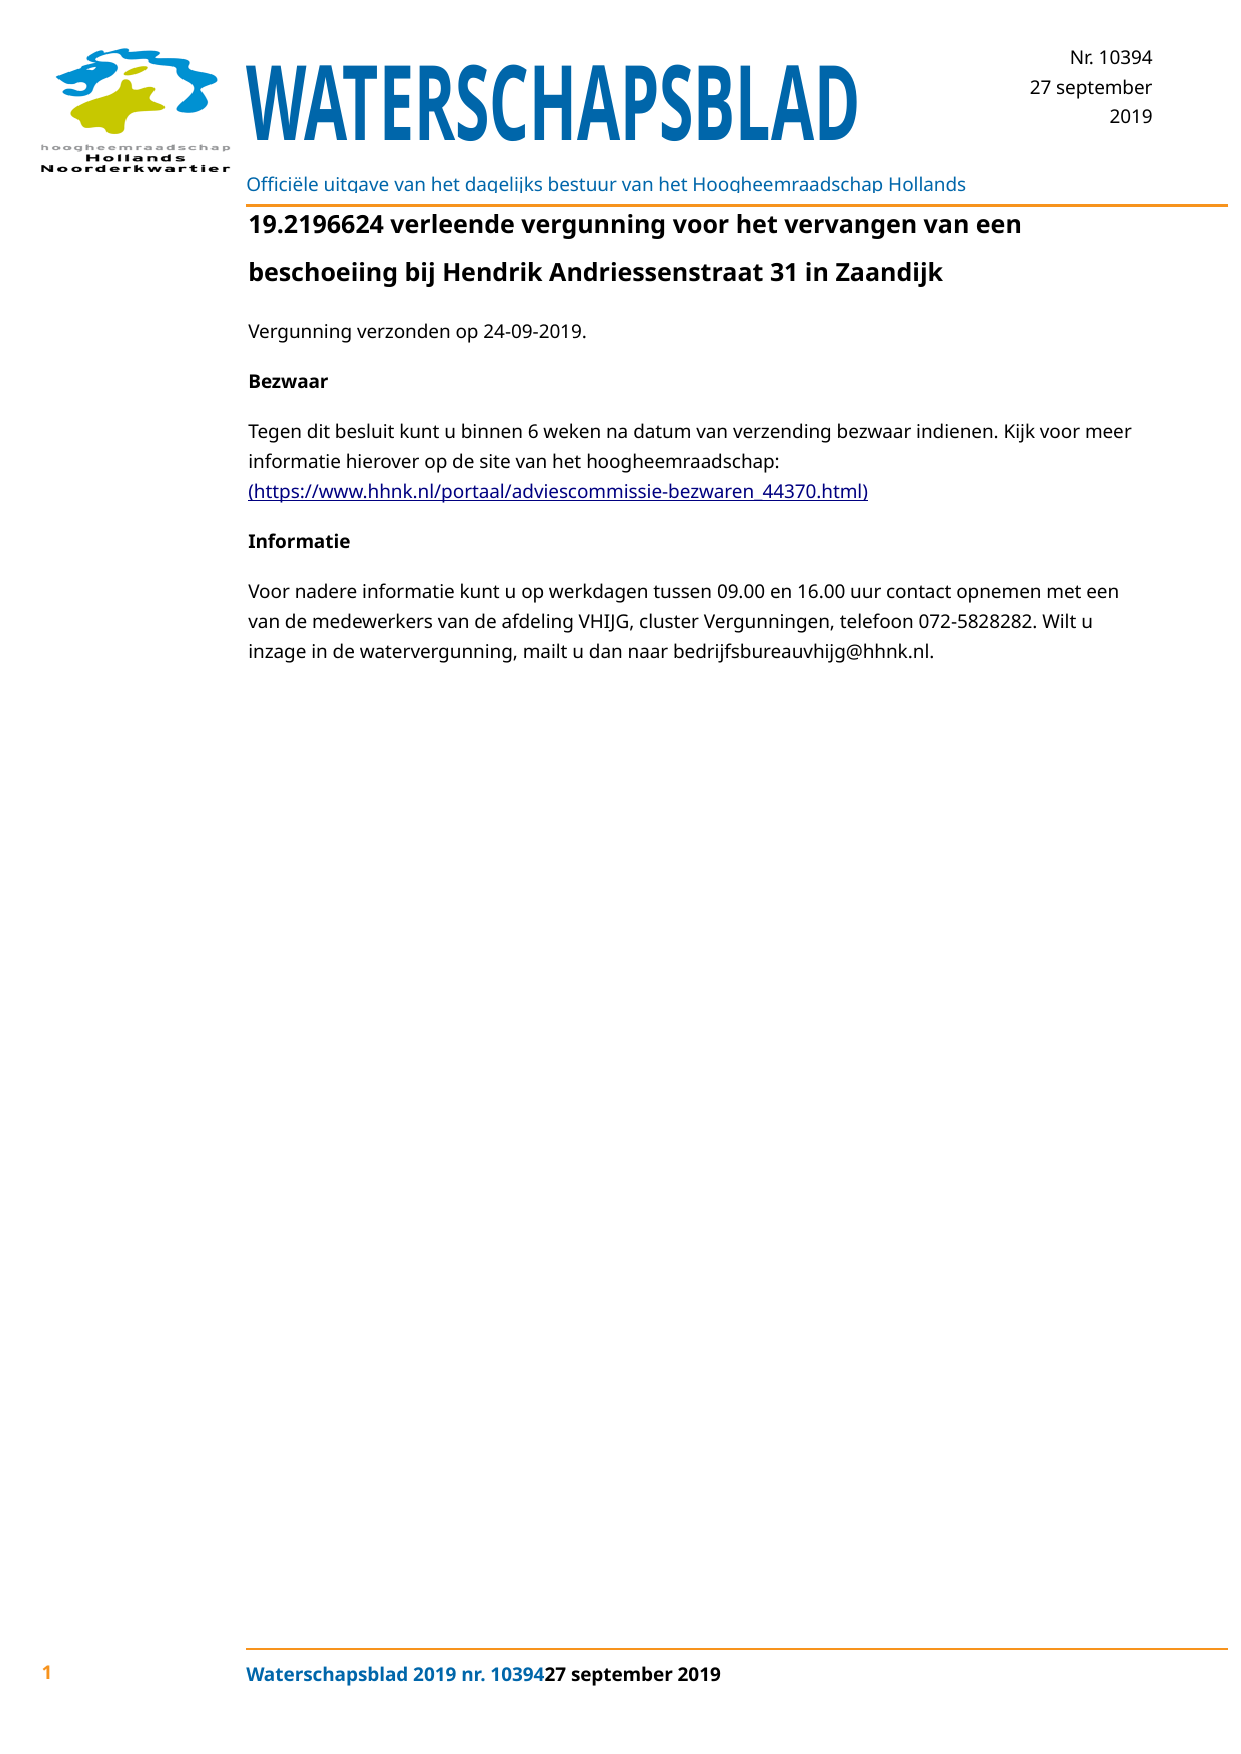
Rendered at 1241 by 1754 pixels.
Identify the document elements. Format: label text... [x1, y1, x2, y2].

text Informatie [248, 528, 1152, 554]
picture [41, 47, 231, 172]
text Tegen dit besluit kunt u binnen 6 weken na datum van verzending bezwaar indienen. Kijk voor meer informatie hierover op de site van het hoogheemraadschap: (https://www.hhnk.nl/portaal/adviescommissie-bezwaren_44370.html) [248, 419, 1152, 504]
text 19.2196624 verleende vergunning voor het vervangen van een beschoeiing bij Hendrik Andriessenstraat 31 in Zaandijk [248, 207, 1152, 288]
text Vergunning verzonden op 24-09-2019. [248, 318, 1152, 344]
text Bezwaar [248, 368, 1152, 394]
text Voor nadere informatie kunt u op werkdagen tussen 09.00 en 16.00 uur contact opnemen met een van de medewerkers van de afdeling VHIJG, cluster Vergunningen, telefoon 072-5828282. Wilt u inzage in de watervergunning, mailt u dan naar bedrijfsbureauvhijg@hhnk.nl. [248, 579, 1152, 664]
